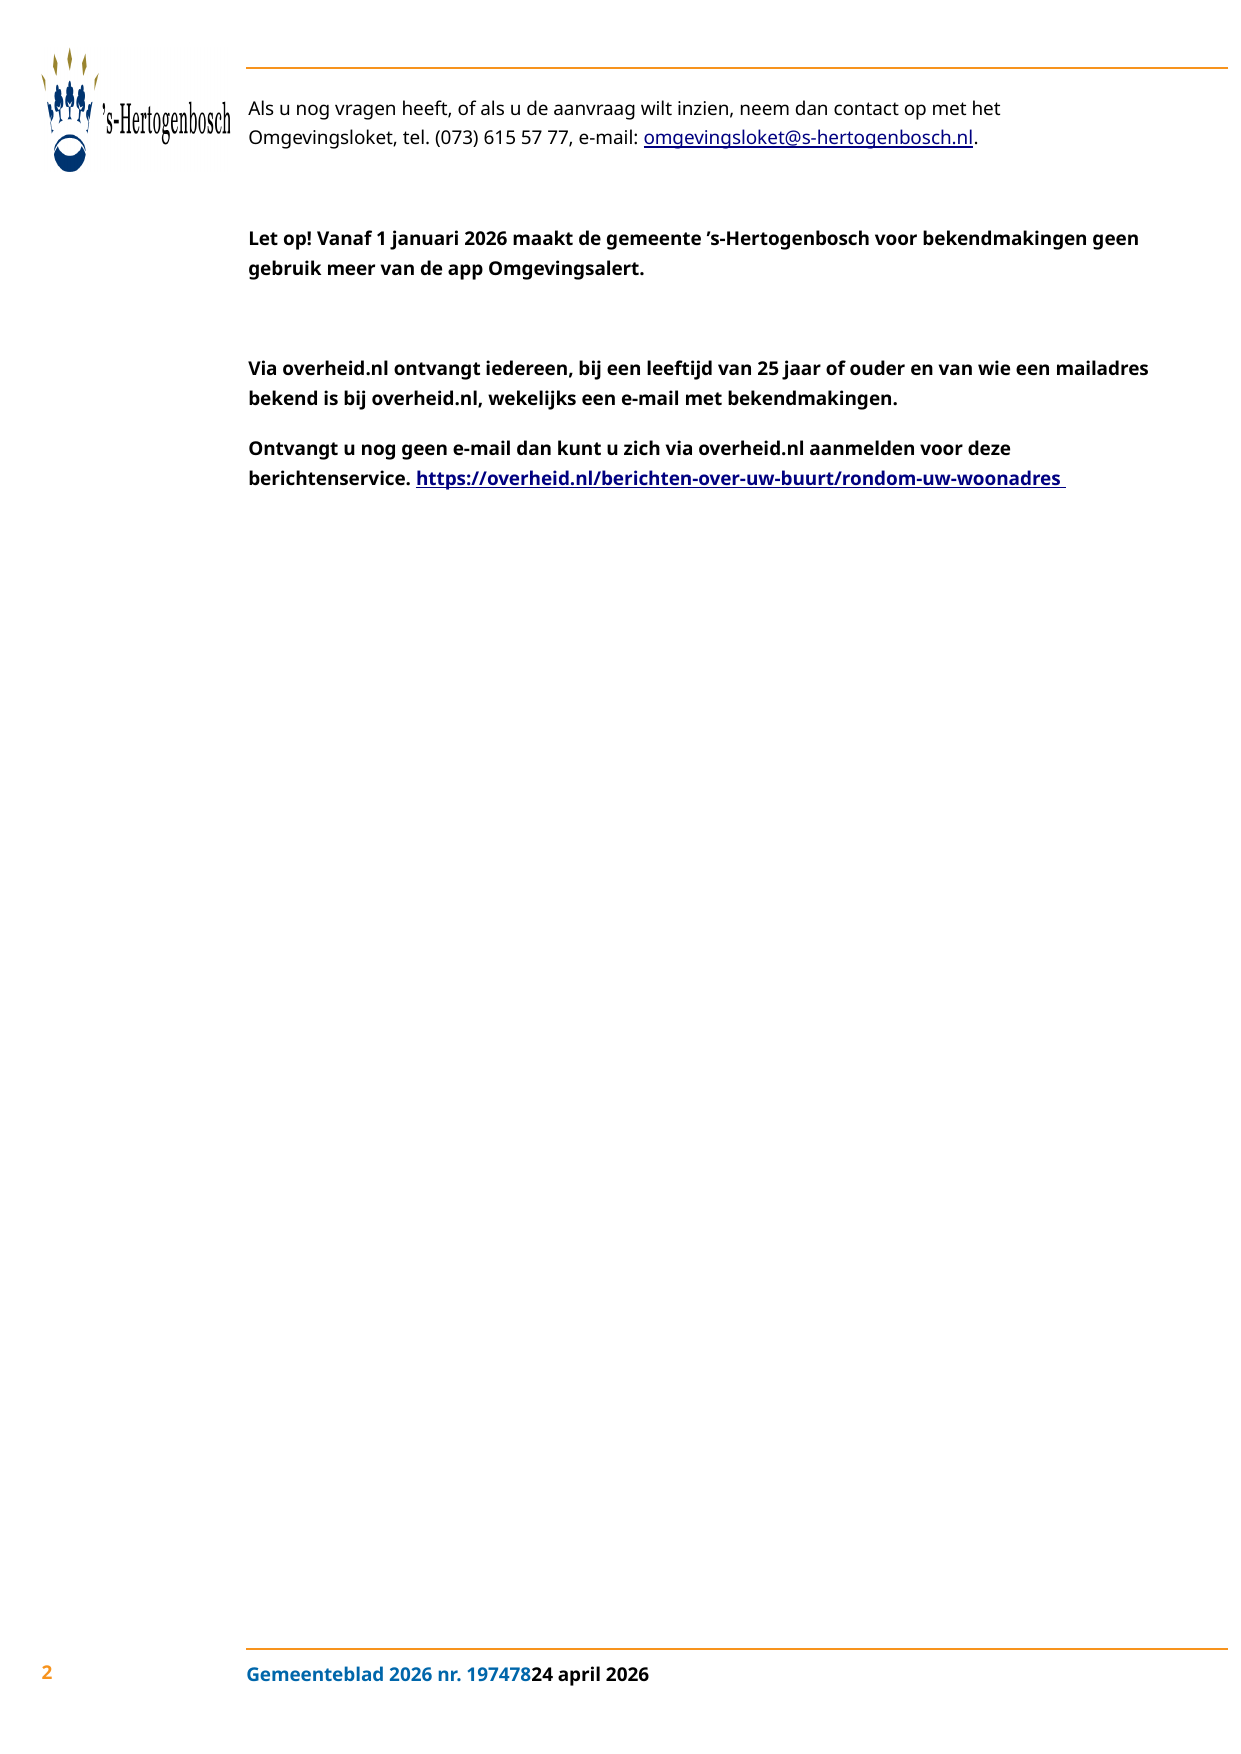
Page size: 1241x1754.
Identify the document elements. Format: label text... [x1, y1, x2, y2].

text Als u nog vragen heeft, of als u de aanvraag wilt inzien, neem dan contact op met het Omgevingsloket, tel. (073) 615 57 77, e-mail: omgevingsloket@s-hertogenbosch.nl. [248, 95, 1152, 150]
text Via overheid.nl ontvangt iedereen, bij een leeftijd van 25 jaar of ouder en van wie een mailadres bekend is bij overheid.nl, wekelijks een e-mail met bekendmakingen. [248, 356, 1152, 411]
text Let op! Vanaf 1 januari 2026 maakt de gemeente ’s-Hertogenbosch voor bekendmakingen geen gebruik meer van de app Omgevingsalert. [248, 225, 1152, 281]
picture [41, 47, 231, 172]
text Ontvangt u nog geen e-mail dan kunt u zich via overheid.nl aanmelden voor deze berichtenservice. https://overheid.nl/berichten-over-uw-buurt/rondom-uw-woonadres [248, 436, 1152, 491]
